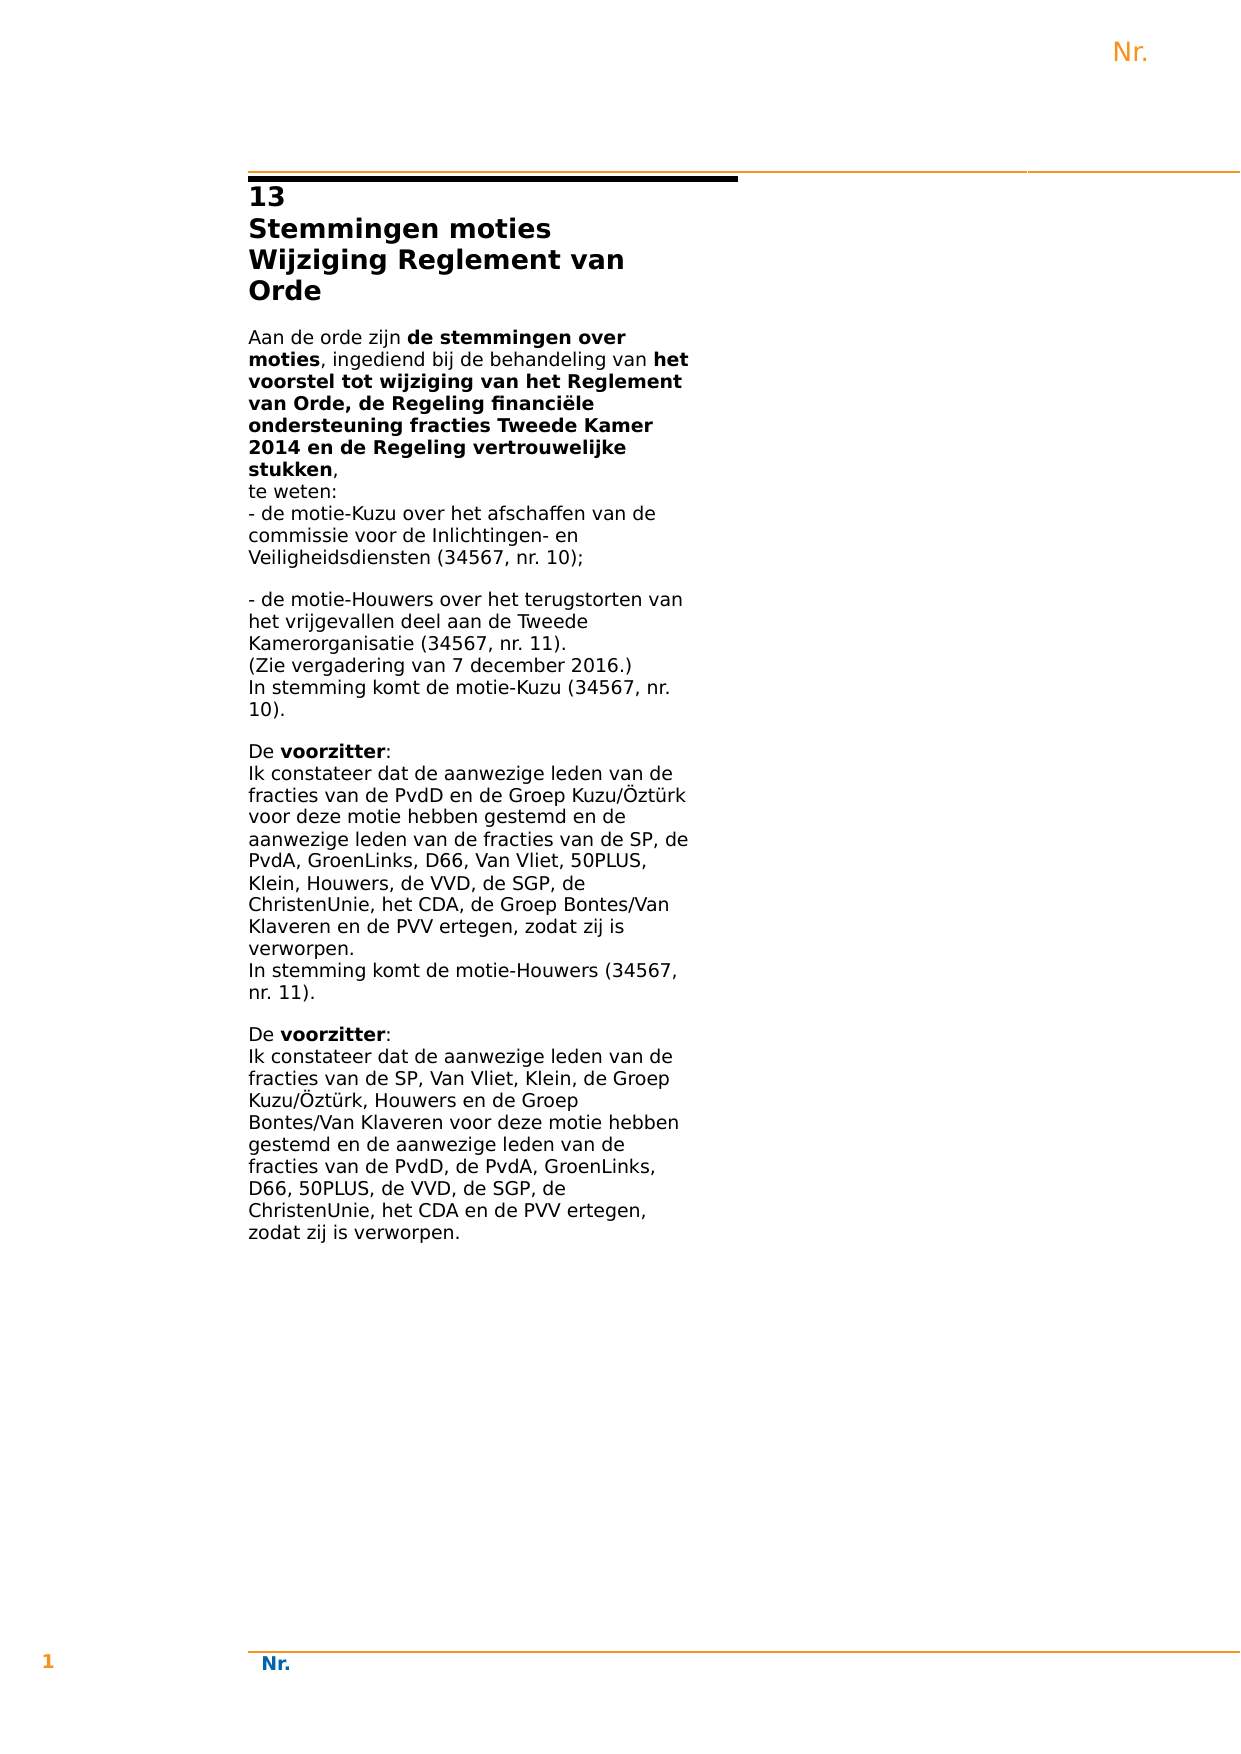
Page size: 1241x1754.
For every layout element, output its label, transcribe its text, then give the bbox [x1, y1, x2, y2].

text Ik constateer dat de aanwezige leden van de fracties van de SP, Van Vliet, Klein, de Groep Kuzu/Öztürk, Houwers en de Groep Bontes/Van Klaveren voor deze motie hebben gestemd en de aanwezige leden van de fracties van de PvdD, de PvdA, GroenLinks, D66, 50PLUS, de VVD, de SGP, de ChristenUnie, het CDA en de PVV ertegen, zodat zij is verworpen. [248, 1046, 691, 1244]
text te weten: [248, 481, 691, 503]
text - de motie-Kuzu over het afschaffen van de commissie voor de Inlichtingen- en Veiligheidsdiensten (34567, nr. 10); [248, 503, 691, 569]
text In stemming komt de motie-Kuzu (34567, nr. 10). [248, 677, 691, 721]
text In stemming komt de motie-Houwers (34567, nr. 11). [248, 960, 691, 1004]
title 13 Stemmingen moties Wijziging Reglement van Orde [248, 182, 691, 307]
text Aan de orde zijn de stemmingen over moties, ingediend bij de behandeling van het voorstel tot wijziging van het Reglement van Orde, de Regeling financiële ondersteuning fracties Tweede Kamer 2014 en de Regeling vertrouwelijke stukken, [248, 327, 691, 481]
text (Zie vergadering van 7 december 2016.) [248, 654, 691, 677]
text Ik constateer dat de aanwezige leden van de fracties van de PvdD en de Groep Kuzu/Öztürk voor deze motie hebben gestemd en de aanwezige leden van de fracties van de SP, de PvdA, GroenLinks, D66, Van Vliet, 50PLUS, Klein, Houwers, de VVD, de SGP, de ChristenUnie, het CDA, de Groep Bontes/Van Klaveren en de PVV ertegen, zodat zij is verworpen. [248, 762, 691, 960]
text De voorzitter: [248, 1024, 691, 1046]
text - de motie-Houwers over het terugstorten van het vrijgevallen deel aan de Tweede Kamerorganisatie (34567, nr. 11). [248, 589, 691, 654]
text De voorzitter: [248, 741, 691, 762]
